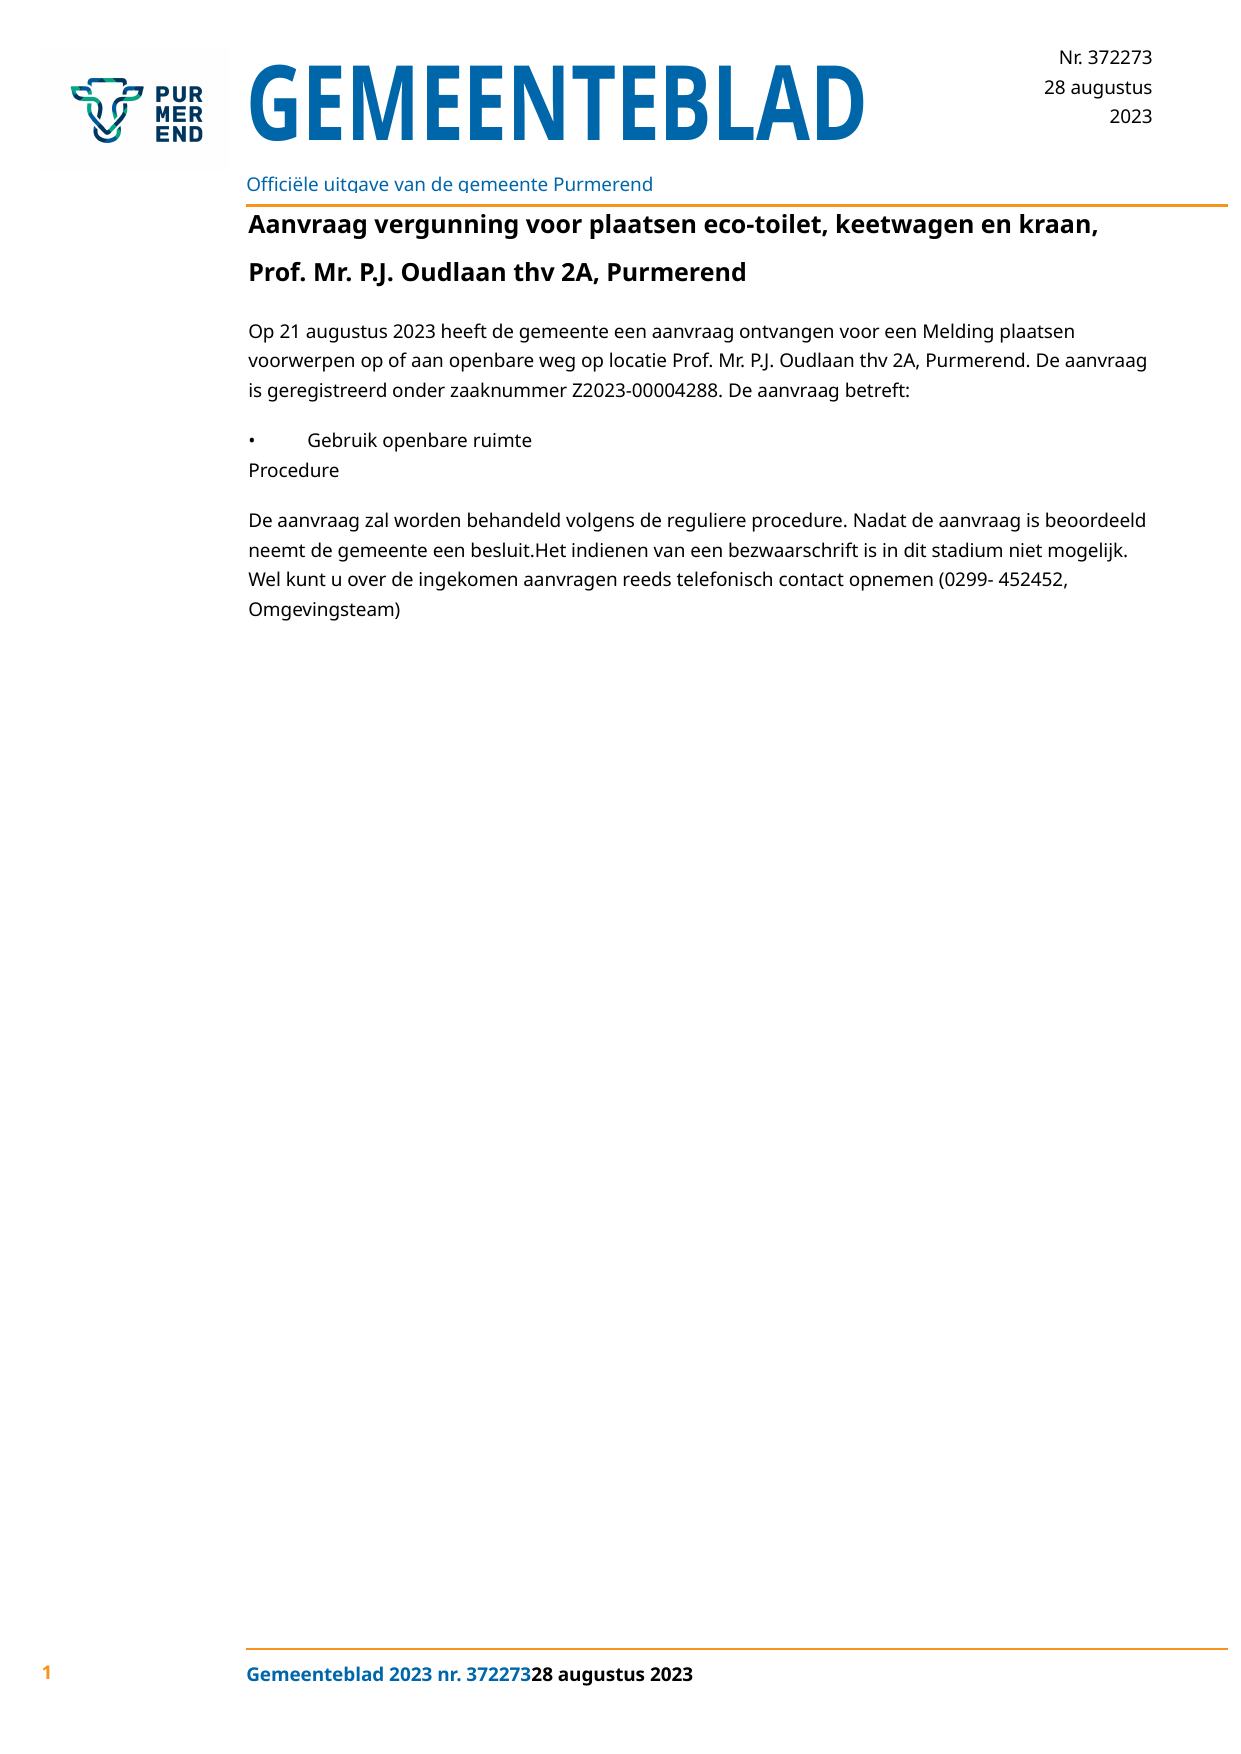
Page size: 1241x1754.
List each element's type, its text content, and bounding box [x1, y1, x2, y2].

text Op 21 augustus 2023 heeft de gemeente een aanvraag ontvangen voor een Melding plaatsen voorwerpen op of aan openbare weg op locatie Prof. Mr. P.J. Oudlaan thv 2A, Purmerend. De aanvraag is geregistreerd onder zaaknummer Z2023-00004288. De aanvraag betreft: [248, 318, 1152, 403]
list Gebruik openbare ruimte [248, 427, 1152, 453]
text Aanvraag vergunning voor plaatsen eco-toilet, keetwagen en kraan, Prof. Mr. P.J. Oudlaan thv 2A, Purmerend [248, 207, 1152, 288]
picture [41, 47, 231, 172]
text Procedure [248, 457, 1152, 483]
text De aanvraag zal worden behandeld volgens de reguliere procedure. Nadat de aanvraag is beoordeeld neemt de gemeente een besluit.Het indienen van een bezwaarschrift is in dit stadium niet mogelijk. Wel kunt u over de ingekomen aanvragen reeds telefonisch contact opnemen (0299- 452452, Omgevingsteam) [248, 507, 1152, 622]
